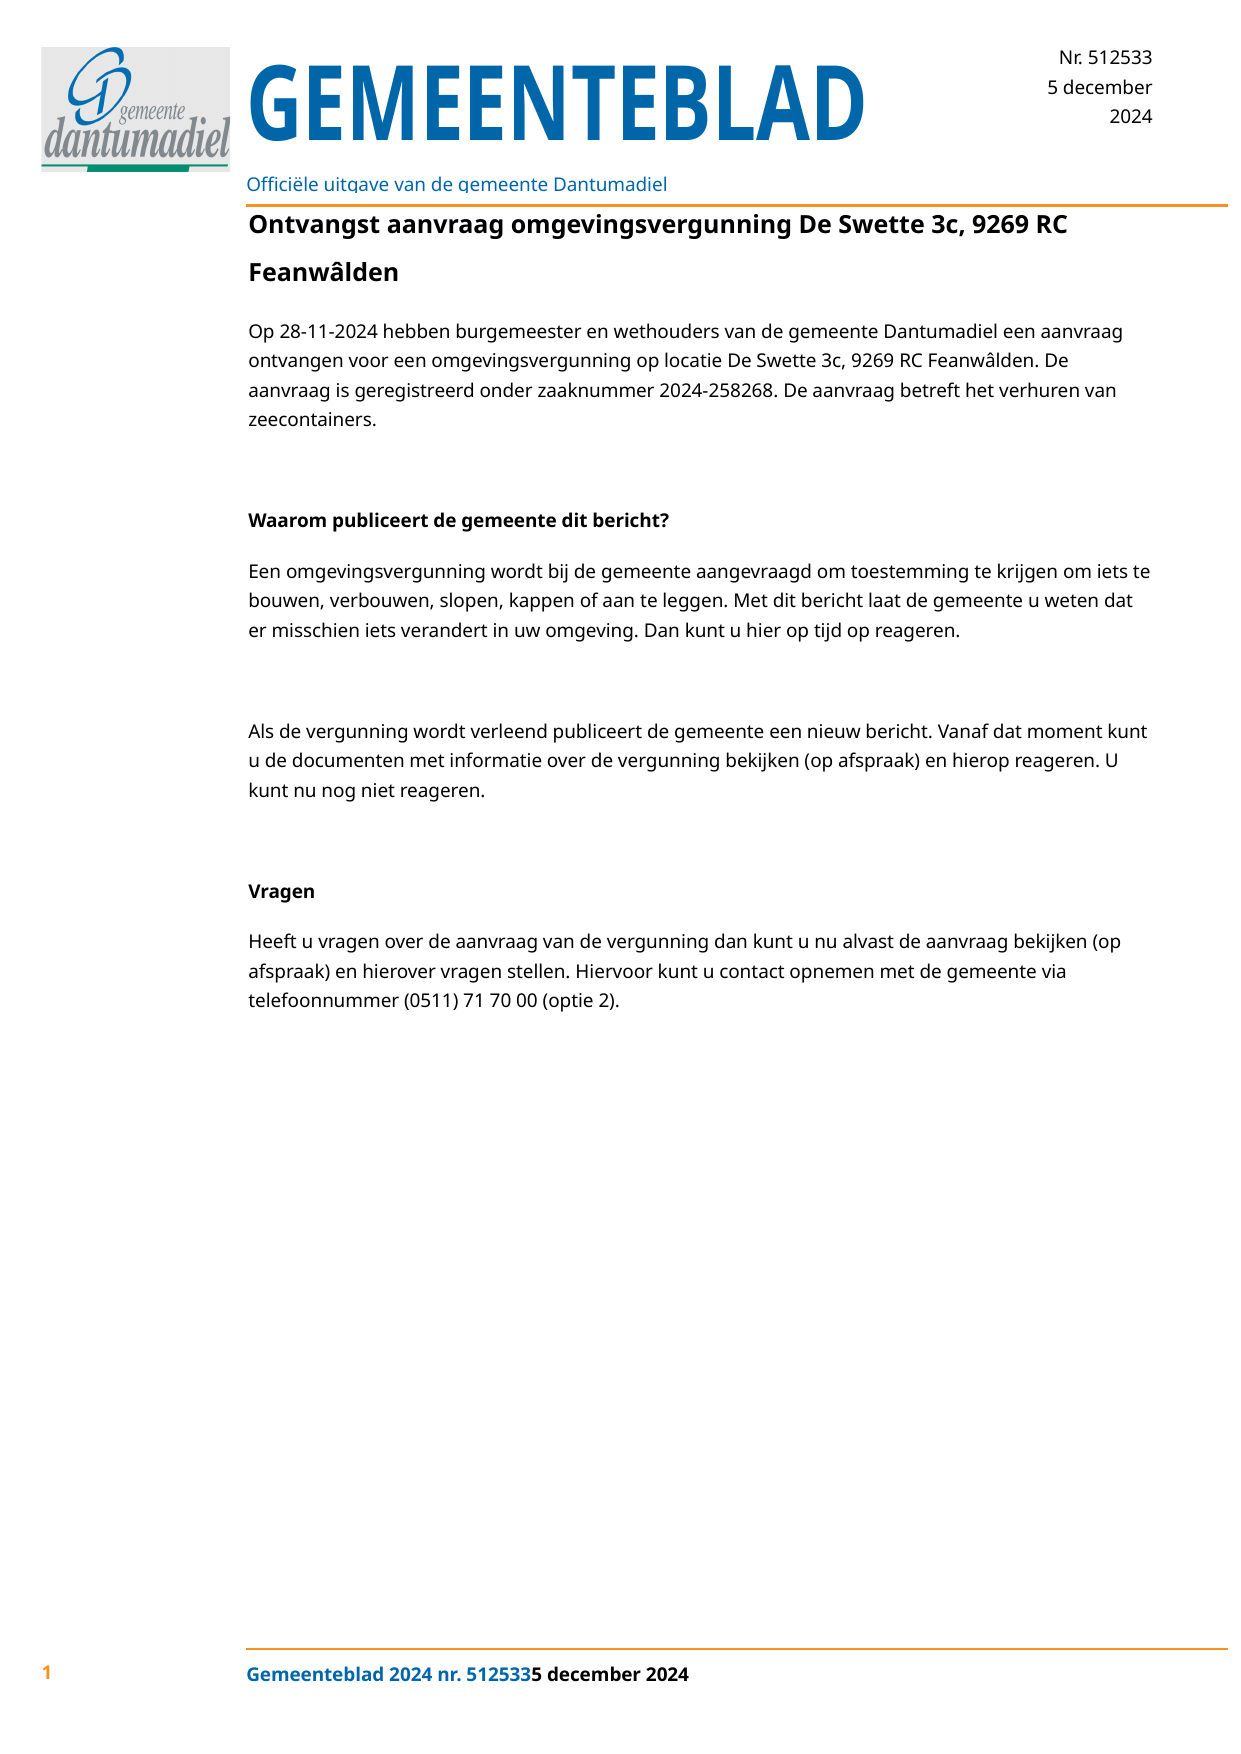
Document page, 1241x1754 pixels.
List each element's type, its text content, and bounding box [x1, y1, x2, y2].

text Heeft u vragen over de aanvraag van de vergunning dan kunt u nu alvast de aanvraag bekijken (op afspraak) en hierover vragen stellen. Hiervoor kunt u contact opnemen met de gemeente via telefoonnummer (0511) 71 70 00 (optie 2). [248, 928, 1152, 1013]
picture [41, 47, 231, 172]
text Een omgevingsvergunning wordt bij de gemeente aangevraagd om toestemming te krijgen om iets te bouwen, verbouwen, slopen, kappen of aan te leggen. Met dit bericht laat de gemeente u weten dat er misschien iets verandert in uw omgeving. Dan kunt u hier op tijd op reageren. [248, 558, 1152, 643]
text Waarom publiceert de gemeente dit bericht? [248, 507, 1152, 533]
text Ontvangst aanvraag omgevingsvergunning De Swette 3c, 9269 RC Feanwâlden [248, 207, 1152, 288]
text Vragen [248, 878, 1152, 904]
text Op 28-11-2024 hebben burgemeester en wethouders van de gemeente Dantumadiel een aanvraag ontvangen voor een omgevingsvergunning op locatie De Swette 3c, 9269 RC Feanwâlden. De aanvraag is geregistreerd onder zaaknummer 2024-258268. De aanvraag betreft het verhuren van zeecontainers. [248, 318, 1152, 432]
text Als de vergunning wordt verleend publiceert de gemeente een nieuw bericht. Vanaf dat moment kunt u de documenten met informatie over de vergunning bekijken (op afspraak) en hierop reageren. U kunt nu nog niet reageren. [248, 718, 1152, 803]
